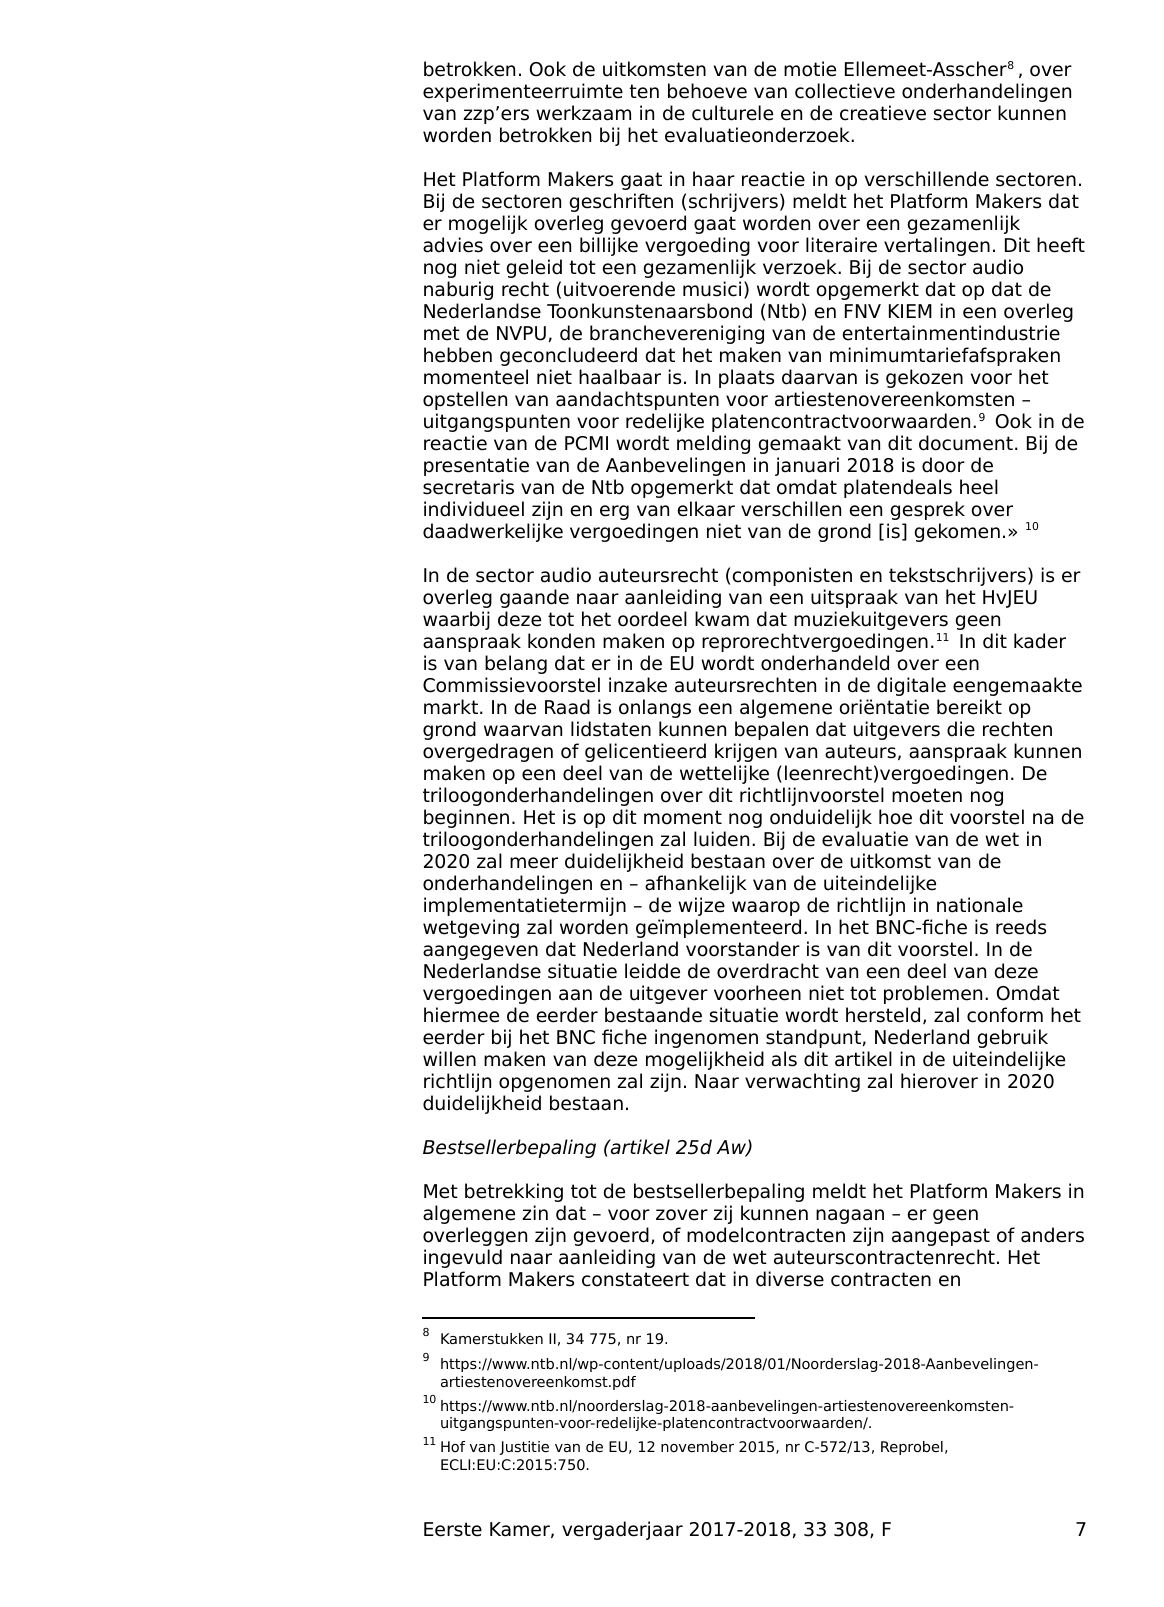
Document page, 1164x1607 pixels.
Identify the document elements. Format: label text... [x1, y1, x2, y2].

text Met betrekking tot de bestsellerbepaling meldt het Platform Makers in algemene zin dat – voor zover zij kunnen nagaan – er geen overleggen zijn gevoerd, of modelcontracten zijn aangepast of anders ingevuld naar aanleiding van de wet auteurscontractenrecht. Het Platform Makers constateert dat in diverse contracten en [422, 1181, 1087, 1291]
text Hof van Justitie van de EU, 12 november 2015, nr C-572/13, Reprobel, ECLI:EU:C:2015:750. [422, 1435, 1087, 1474]
text https://www.ntb.nl/wp-content/uploads/2018/01/Noorderslag-2018-Aanbevelingen-artiestenovereenkomst.pdf [422, 1352, 1087, 1391]
text Kamerstukken II, 34 775, nr 19. [422, 1327, 1087, 1349]
subtitle Bestsellerbepaling (artikel 25d Aw) [422, 1137, 1087, 1159]
text betrokken. Ook de uitkomsten van de motie Ellemeet-Asscher, over experimenteerruimte ten behoeve van collectieve onderhandelingen van zzp’ers werkzaam in de culturele en de creatieve sector kunnen worden betrokken bij het evaluatieonderzoek. [422, 59, 1087, 147]
text Het Platform Makers gaat in haar reactie in op verschillende sectoren. Bij de sectoren geschriften (schrijvers) meldt het Platform Makers dat er mogelijk overleg gevoerd gaat worden over een gezamenlijk advies over een billijke vergoeding voor literaire vertalingen. Dit heeft nog niet geleid tot een gezamenlijk verzoek. Bij de sector audio naburig recht (uitvoerende musici) wordt opgemerkt dat op dat de Nederlandse Toonkunstenaarsbond (Ntb) en FNV KIEM in een overleg met de NVPU, de branchevereniging van de entertainmentindustrie hebben geconcludeerd dat het maken van minimumtariefafspraken momenteel niet haalbaar is. In plaats daarvan is gekozen voor het opstellen van aandachtspunten voor artiestenovereenkomsten – uitgangspunten voor redelijke platencontractvoorwaarden. Ook in de reactie van de PCMI wordt melding gemaakt van dit document. Bij de presentatie van de Aanbevelingen in januari 2018 is door de secretaris van de Ntb opgemerkt dat omdat platendeals heel individueel zijn en erg van elkaar verschillen een gesprek over daadwerkelijke vergoedingen niet van de grond [is] gekomen.» [422, 169, 1087, 543]
text https://www.ntb.nl/noorderslag-2018-aanbevelingen-artiestenovereenkomsten-uitgangspunten-voor-redelijke-platencontractvoorwaarden/. [422, 1393, 1087, 1432]
text In de sector audio auteursrecht (componisten en tekstschrijvers) is er overleg gaande naar aanleiding van een uitspraak van het HvJEU waarbij deze tot het oordeel kwam dat muziekuitgevers geen aanspraak konden maken op reprorechtvergoedingen. In dit kader is van belang dat er in de EU wordt onderhandeld over een Commissievoorstel inzake auteursrechten in de digitale eengemaakte markt. In de Raad is onlangs een algemene oriëntatie bereikt op grond waarvan lidstaten kunnen bepalen dat uitgevers die rechten overgedragen of gelicentieerd krijgen van auteurs, aanspraak kunnen maken op een deel van de wettelijke (leenrecht)vergoedingen. De triloogonderhandelingen over dit richtlijnvoorstel moeten nog beginnen. Het is op dit moment nog onduidelijk hoe dit voorstel na de triloogonderhandelingen zal luiden. Bij de evaluatie van de wet in 2020 zal meer duidelijkheid bestaan over de uitkomst van de onderhandelingen en – afhankelijk van de uiteindelijke implementatietermijn – de wijze waarop de richtlijn in nationale wetgeving zal worden geïmplementeerd. In het BNC-fiche is reeds aangegeven dat Nederland voorstander is van dit voorstel. In de Nederlandse situatie leidde de overdracht van een deel van deze vergoedingen aan de uitgever voorheen niet tot problemen. Omdat hiermee de eerder bestaande situatie wordt hersteld, zal conform het eerder bij het BNC fiche ingenomen standpunt, Nederland gebruik willen maken van deze mogelijkheid als dit artikel in de uiteindelijke richtlijn opgenomen zal zijn. Naar verwachting zal hierover in 2020 duidelijkheid bestaan. [422, 565, 1087, 1114]
